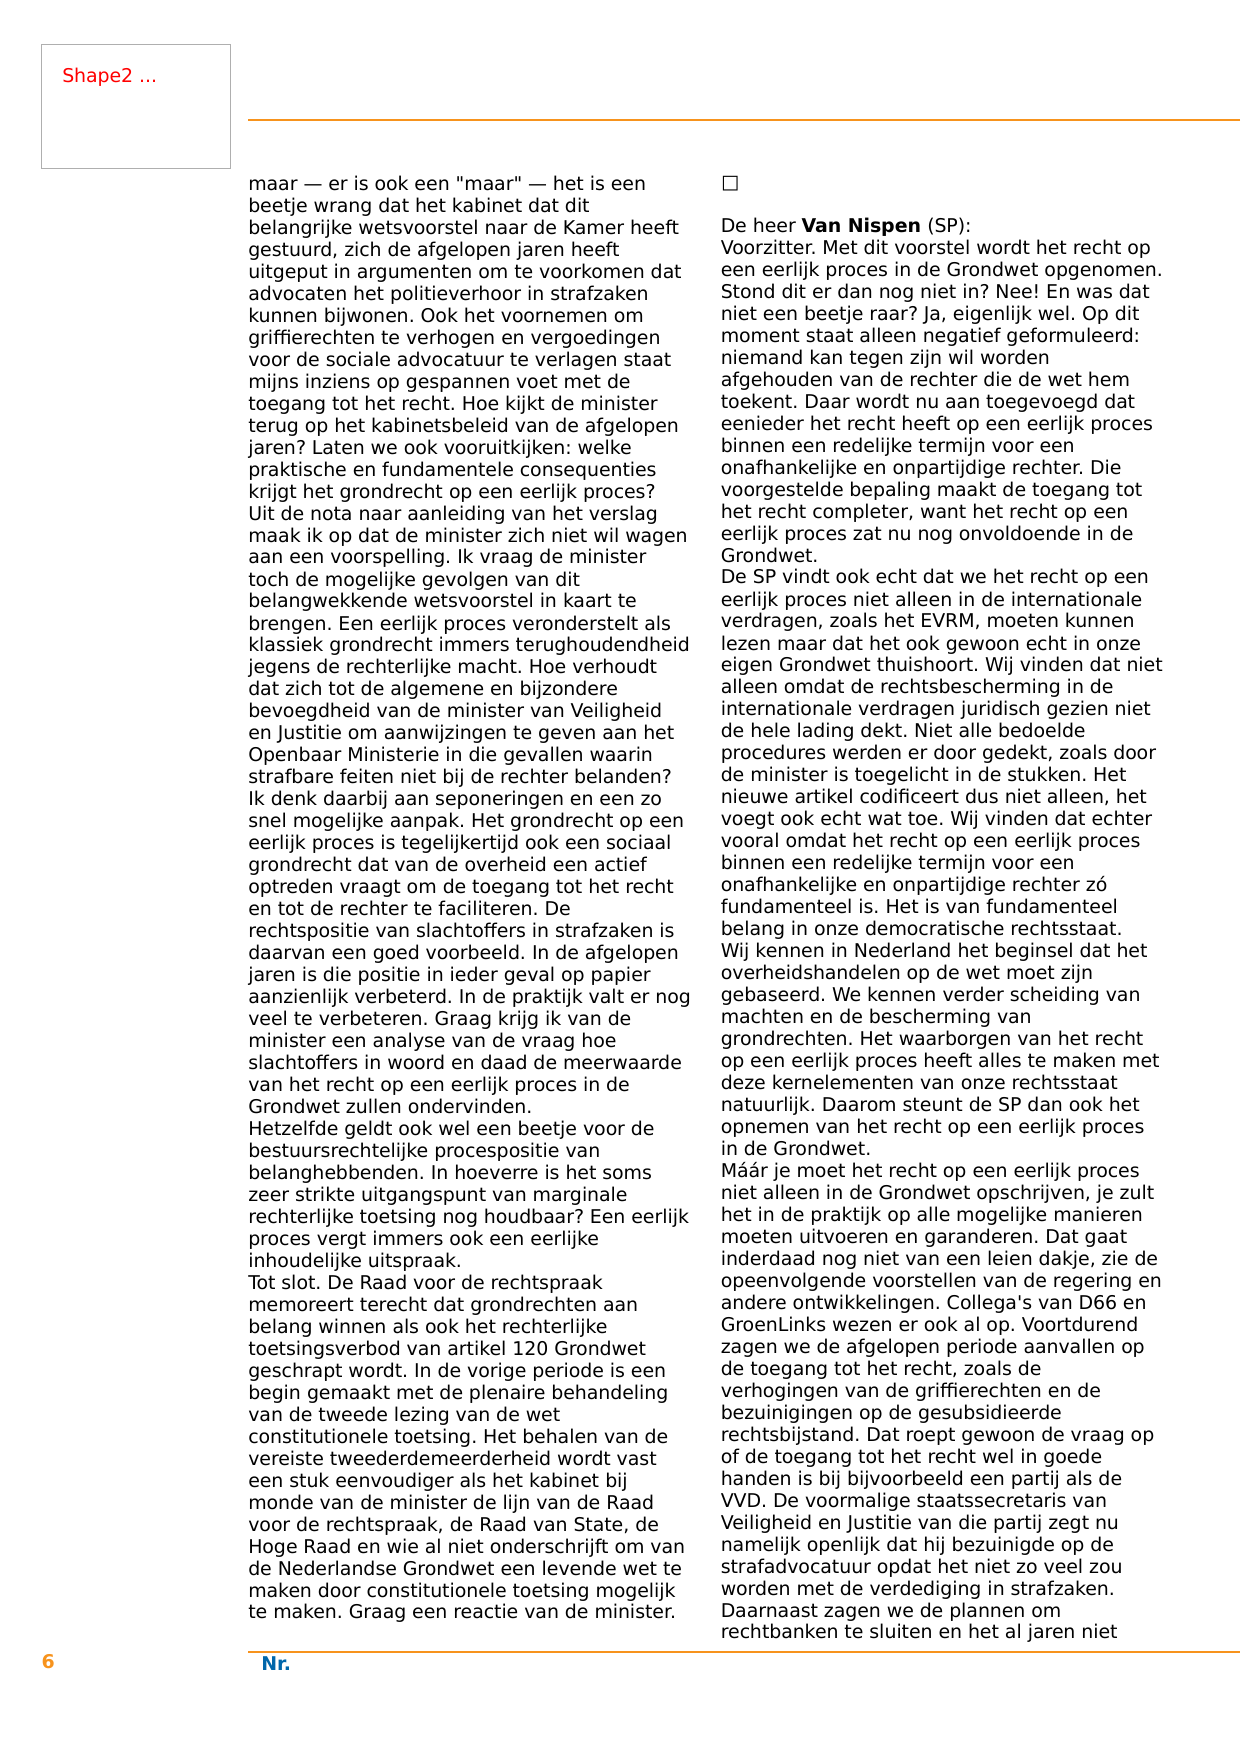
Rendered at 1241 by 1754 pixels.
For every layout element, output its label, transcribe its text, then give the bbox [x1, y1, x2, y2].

text maar — er is ook een "maar" — het is een beetje wrang dat het kabinet dat dit belangrijke wetsvoorstel naar de Kamer heeft gestuurd, zich de afgelopen jaren heeft uitgeput in argumenten om te voorkomen dat advocaten het politieverhoor in strafzaken kunnen bijwonen. Ook het voornemen om griffierechten te verhogen en vergoedingen voor de sociale advocatuur te verlagen staat mijns inziens op gespannen voet met de toegang tot het recht. Hoe kijkt de minister terug op het kabinetsbeleid van de afgelopen jaren? Laten we ook vooruitkijken: welke praktische en fundamentele consequenties krijgt het grondrecht op een eerlijk proces? [248, 173, 691, 502]
text ⬜ [721, 173, 1163, 195]
text Hetzelfde geldt ook wel een beetje voor de bestuursrechtelijke procespositie van belanghebbenden. In hoeverre is het soms zeer strikte uitgangspunt van marginale rechterlijke toetsing nog houdbaar? Een eerlijk proces vergt immers ook een eerlijke inhoudelijke uitspraak. [248, 1118, 691, 1272]
text De heer Van Nispen (SP): [721, 215, 1163, 237]
text Tot slot. De Raad voor de rechtspraak memoreert terecht dat grondrechten aan belang winnen als ook het rechterlijke toetsingsverbod van artikel 120 Grondwet geschrapt wordt. In de vorige periode is een begin gemaakt met de plenaire behandeling van de tweede lezing van de wet constitutionele toetsing. Het behalen van de vereiste tweederdemeerderheid wordt vast een stuk eenvoudiger als het kabinet bij monde van de minister de lijn van de Raad voor de rechtspraak, de Raad van State, de Hoge Raad en wie al niet onderschrijft om van de Nederlandse Grondwet een levende wet te maken door constitutionele toetsing mogelijk te maken. Graag een reactie van de minister. [248, 1272, 691, 1623]
text Uit de nota naar aanleiding van het verslag maak ik op dat de minister zich niet wil wagen aan een voorspelling. Ik vraag de minister toch de mogelijke gevolgen van dit belangwekkende wetsvoorstel in kaart te brengen. Een eerlijk proces veronderstelt als klassiek grondrecht immers terughoudendheid jegens de rechterlijke macht. Hoe verhoudt dat zich tot de algemene en bijzondere bevoegdheid van de minister van Veiligheid en Justitie om aanwijzingen te geven aan het Openbaar Ministerie in die gevallen waarin strafbare feiten niet bij de rechter belanden? Ik denk daarbij aan seponeringen en een zo snel mogelijke aanpak. Het grondrecht op een eerlijk proces is tegelijkertijd ook een sociaal grondrecht dat van de overheid een actief optreden vraagt om de toegang tot het recht en tot de rechter te faciliteren. De rechtspositie van slachtoffers in strafzaken is daarvan een goed voorbeeld. In de afgelopen jaren is die positie in ieder geval op papier aanzienlijk verbeterd. In de praktijk valt er nog veel te verbeteren. Graag krijg ik van de minister een analyse van de vraag hoe slachtoffers in woord en daad de meerwaarde van het recht op een eerlijk proces in de Grondwet zullen ondervinden. [248, 502, 691, 1118]
text Máár je moet het recht op een eerlijk proces niet alleen in de Grondwet opschrijven, je zult het in de praktijk op alle mogelijke manieren moeten uitvoeren en garanderen. Dat gaat inderdaad nog niet van een leien dakje, zie de opeenvolgende voorstellen van de regering en andere ontwikkelingen. Collega's van D66 en GroenLinks wezen er ook al op. Voortdurend zagen we de afgelopen periode aanvallen op de toegang tot het recht, zoals de verhogingen van de griffierechten en de bezuinigingen op de gesubsidieerde rechtsbijstand. Dat roept gewoon de vraag op of de toegang tot het recht wel in goede handen is bij bijvoorbeeld een partij als de VVD. De voormalige staatssecretaris van Veiligheid en Justitie van die partij zegt nu namelijk openlijk dat hij bezuinigde op de strafadvocatuur opdat het niet zo veel zou worden met de verdediging in strafzaken. [721, 1160, 1163, 1599]
text Wij kennen in Nederland het beginsel dat het overheidshandelen op de wet moet zijn gebaseerd. We kennen verder scheiding van machten en de bescherming van grondrechten. Het waarborgen van het recht op een eerlijk proces heeft alles te maken met deze kernelementen van onze rechtsstaat natuurlijk. Daarom steunt de SP dan ook het opnemen van het recht op een eerlijk proces in de Grondwet. [721, 940, 1163, 1160]
text De SP vindt ook echt dat we het recht op een eerlijk proces niet alleen in de internationale verdragen, zoals het EVRM, moeten kunnen lezen maar dat het ook gewoon echt in onze eigen Grondwet thuishoort. Wij vinden dat niet alleen omdat de rechtsbescherming in de internationale verdragen juridisch gezien niet de hele lading dekt. Niet alle bedoelde procedures werden er door gedekt, zoals door de minister is toegelicht in de stukken. Het nieuwe artikel codificeert dus niet alleen, het voegt ook echt wat toe. Wij vinden dat echter vooral omdat het recht op een eerlijk proces binnen een redelijke termijn voor een onafhankelijke en onpartijdige rechter zó fundamenteel is. Het is van fundamenteel belang in onze democratische rechtsstaat. [721, 566, 1163, 940]
text Daarnaast zagen we de plannen om rechtbanken te sluiten en het al jaren niet [721, 1599, 1163, 1643]
text Voorzitter. Met dit voorstel wordt het recht op een eerlijk proces in de Grondwet opgenomen. Stond dit er dan nog niet in? Nee! En was dat niet een beetje raar? Ja, eigenlijk wel. Op dit moment staat alleen negatief geformuleerd: niemand kan tegen zijn wil worden afgehouden van de rechter die de wet hem toekent. Daar wordt nu aan toegevoegd dat eenieder het recht heeft op een eerlijk proces binnen een redelijke termijn voor een onafhankelijke en onpartijdige rechter. Die voorgestelde bepaling maakt de toegang tot het recht completer, want het recht op een eerlijk proces zat nu nog onvoldoende in de Grondwet. [721, 237, 1163, 566]
